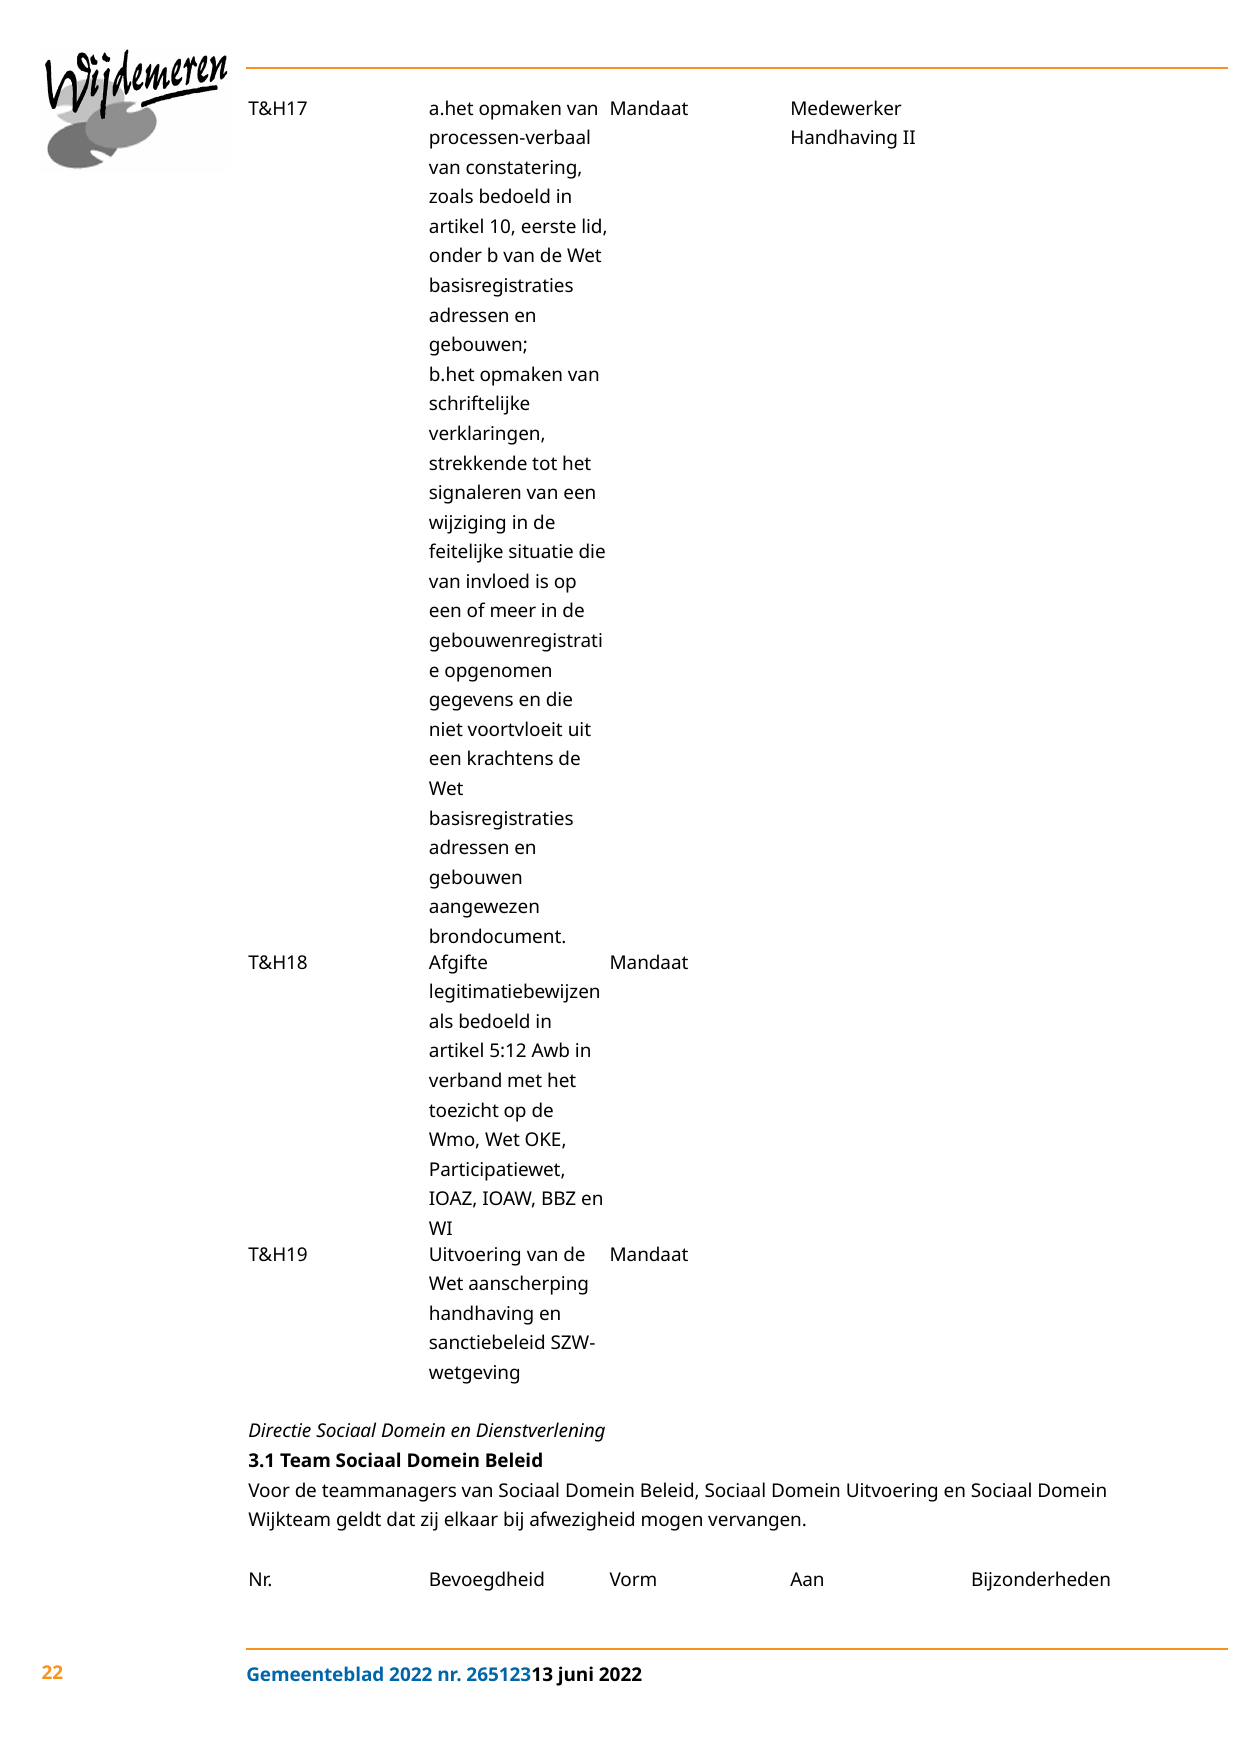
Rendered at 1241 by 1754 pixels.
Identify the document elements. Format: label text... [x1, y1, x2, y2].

table_cell Mandaat [609, 95, 790, 949]
table_header Bijzonderheden [971, 1566, 1152, 1591]
table_cell [971, 949, 1152, 1241]
table_cell a.het opmaken van processen-verbaal van constatering, zoals bedoeld in artikel 10, eerste lid, onder b van de Wet basisregistraties adressen en gebouwen; b.het opmaken van schriftelijke verklaringen, strekkende tot het signaleren van een wijziging in de feitelijke situatie die van invloed is op een of meer in de gebouwenregistratie opgenomen gegevens en die niet voortvloeit uit een krachtens de Wet basisregistraties adressen en gebouwen aangewezen brondocument. [429, 95, 609, 949]
table_header Bevoegdheid [429, 1566, 609, 1591]
table_cell T&H19 [248, 1241, 429, 1385]
text Voor de teammanagers van Sociaal Domein Beleid, Sociaal Domein Uitvoering en Sociaal Domein Wijkteam geldt dat zij elkaar bij afwezigheid mogen vervangen. [248, 1477, 1152, 1532]
table_cell Medewerker Handhaving II [790, 95, 971, 949]
table_cell Mandaat [609, 949, 790, 1241]
table_cell T&H17 [248, 95, 429, 949]
table_header Nr. [248, 1566, 429, 1591]
table_cell [971, 95, 1152, 949]
table_cell Afgifte legitimatiebewijzen als bedoeld in artikel 5:12 Awb in verband met het toezicht op de Wmo, Wet OKE, Participatiewet, IOAZ, IOAW, BBZ en WI [429, 949, 609, 1241]
text 3.1 Team Sociaal Domein Beleid [248, 1447, 1152, 1473]
picture [41, 47, 231, 172]
table_cell [790, 949, 971, 1241]
table_cell T&H18 [248, 949, 429, 1241]
text Directie Sociaal Domein en Dienstverlening [248, 1418, 1152, 1443]
table_cell [790, 1241, 971, 1385]
table_cell Mandaat [609, 1241, 790, 1385]
table_cell Uitvoering van de Wet aanscherping handhaving en sanctiebeleid SZW-wetgeving [429, 1241, 609, 1385]
table_header Vorm [609, 1566, 790, 1591]
table_cell [971, 1241, 1152, 1385]
table_header Aan [790, 1566, 971, 1591]
